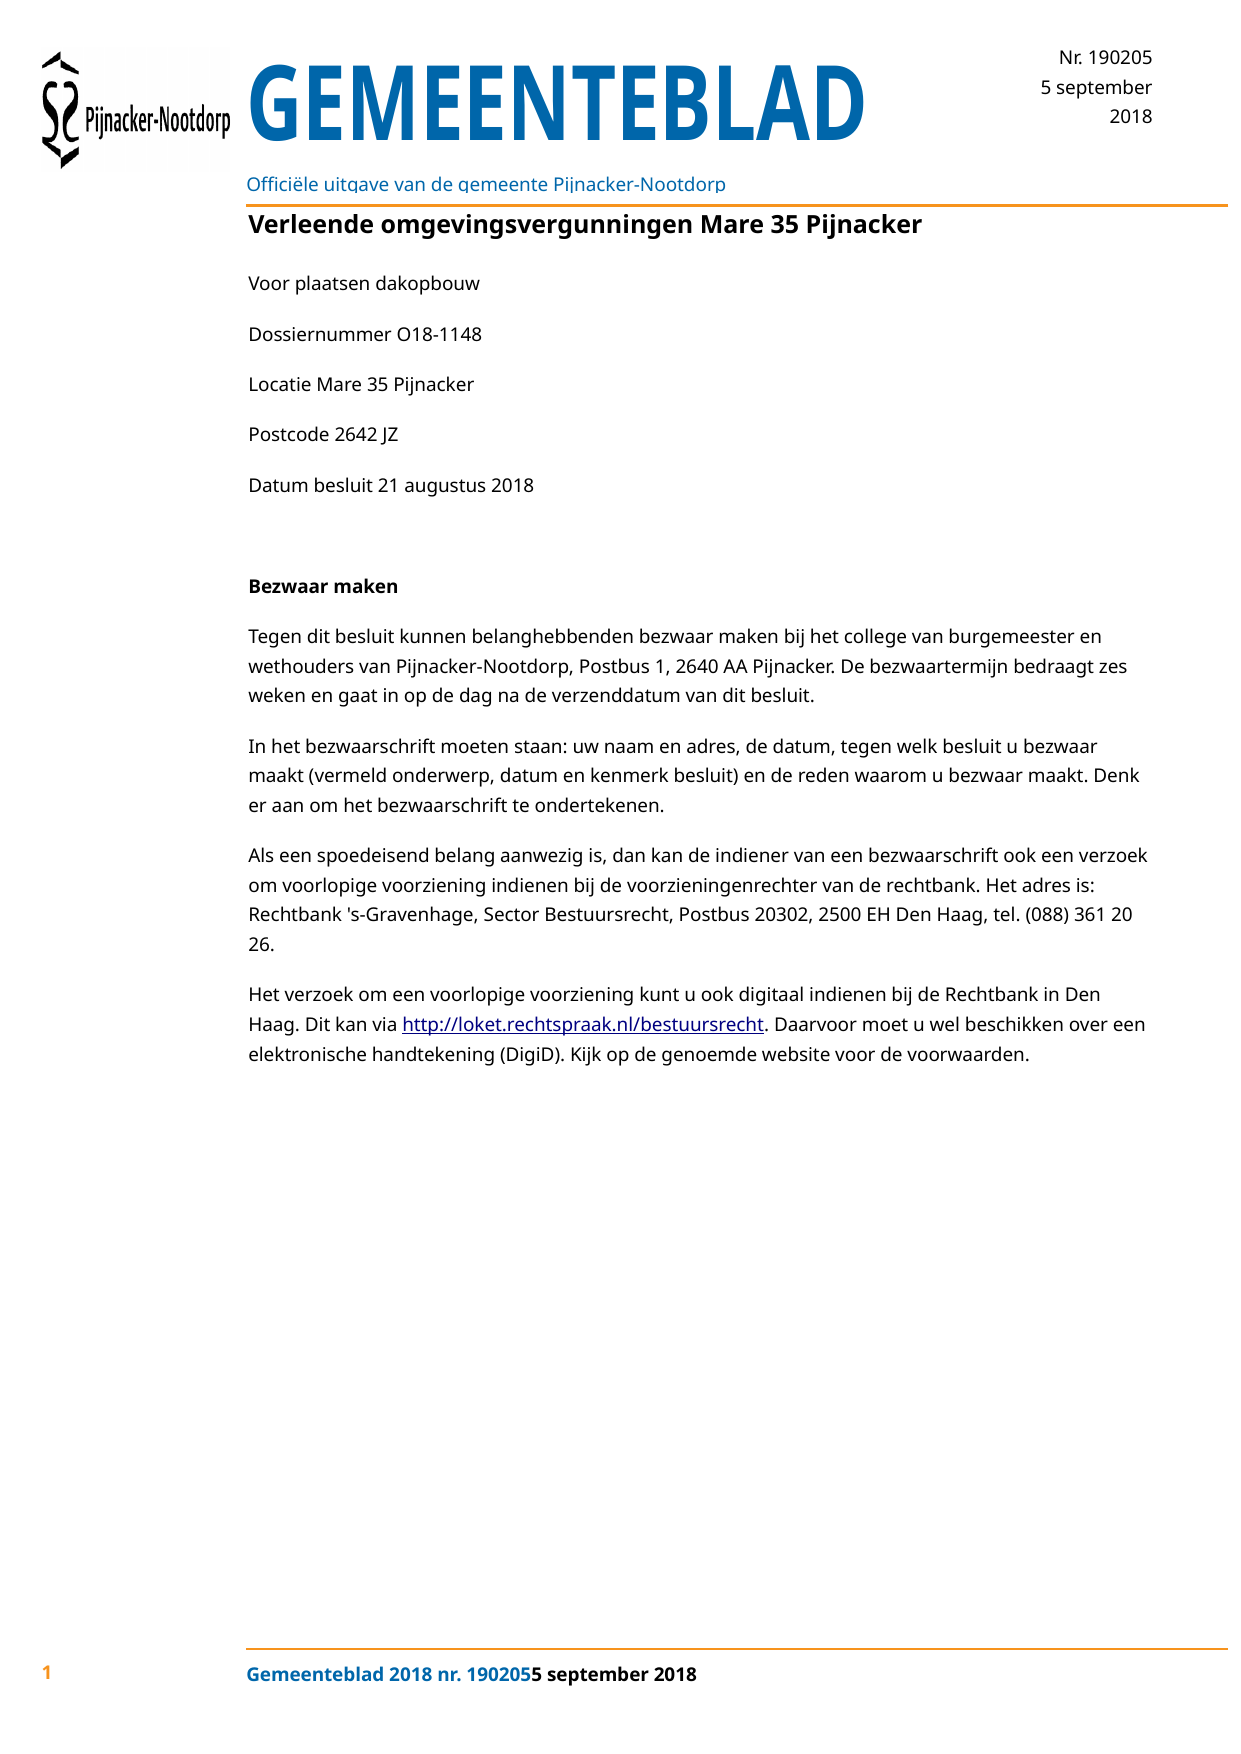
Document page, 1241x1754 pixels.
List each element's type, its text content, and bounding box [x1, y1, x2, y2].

text Dossiernummer O18-1148 [248, 321, 1152, 346]
text Postcode 2642 JZ [248, 422, 1152, 447]
text Tegen dit besluit kunnen belanghebbenden bezwaar maken bij het college van burgemeester en wethouders van Pijnacker-Nootdorp, Postbus 1, 2640 AA Pijnacker. De bezwaartermijn bedraagt zes weken en gaat in op de dag na de verzenddatum van dit besluit. [248, 623, 1152, 708]
text Als een spoedeisend belang aanwezig is, dan kan de indiener van een bezwaarschrift ook een verzoek om voorlopige voorziening indienen bij de voorzieningenrechter van de rechtbank. Het adres is: Rechtbank 's-Gravenhage, Sector Bestuursrecht, Postbus 20302, 2500 EH Den Haag, tel. (088) 361 20 26. [248, 842, 1152, 957]
text In het bezwaarschrift moeten staan: uw naam en adres, de datum, tegen welk besluit u bezwaar maakt (vermeld onderwerp, datum en kenmerk besluit) en de reden waarom u bezwaar maakt. Denk er aan om het bezwaarschrift te ondertekenen. [248, 733, 1152, 818]
text Datum besluit 21 augustus 2018 [248, 472, 1152, 498]
text Verleende omgevingsvergunningen Mare 35 Pijnacker [248, 207, 1152, 241]
text Locatie Mare 35 Pijnacker [248, 371, 1152, 397]
text Voor plaatsen dakopbouw [248, 270, 1152, 296]
text Het verzoek om een voorlopige voorziening kunt u ook digitaal indienen bij de Rechtbank in Den Haag. Dit kan via http://loket.rechtspraak.nl/bestuursrecht. Daarvoor moet u wel beschikken over een elektronische handtekening (DigiD). Kijk op de genoemde website voor de voorwaarden. [248, 982, 1152, 1066]
text Bezwaar maken [248, 573, 1152, 598]
picture [41, 47, 231, 172]
